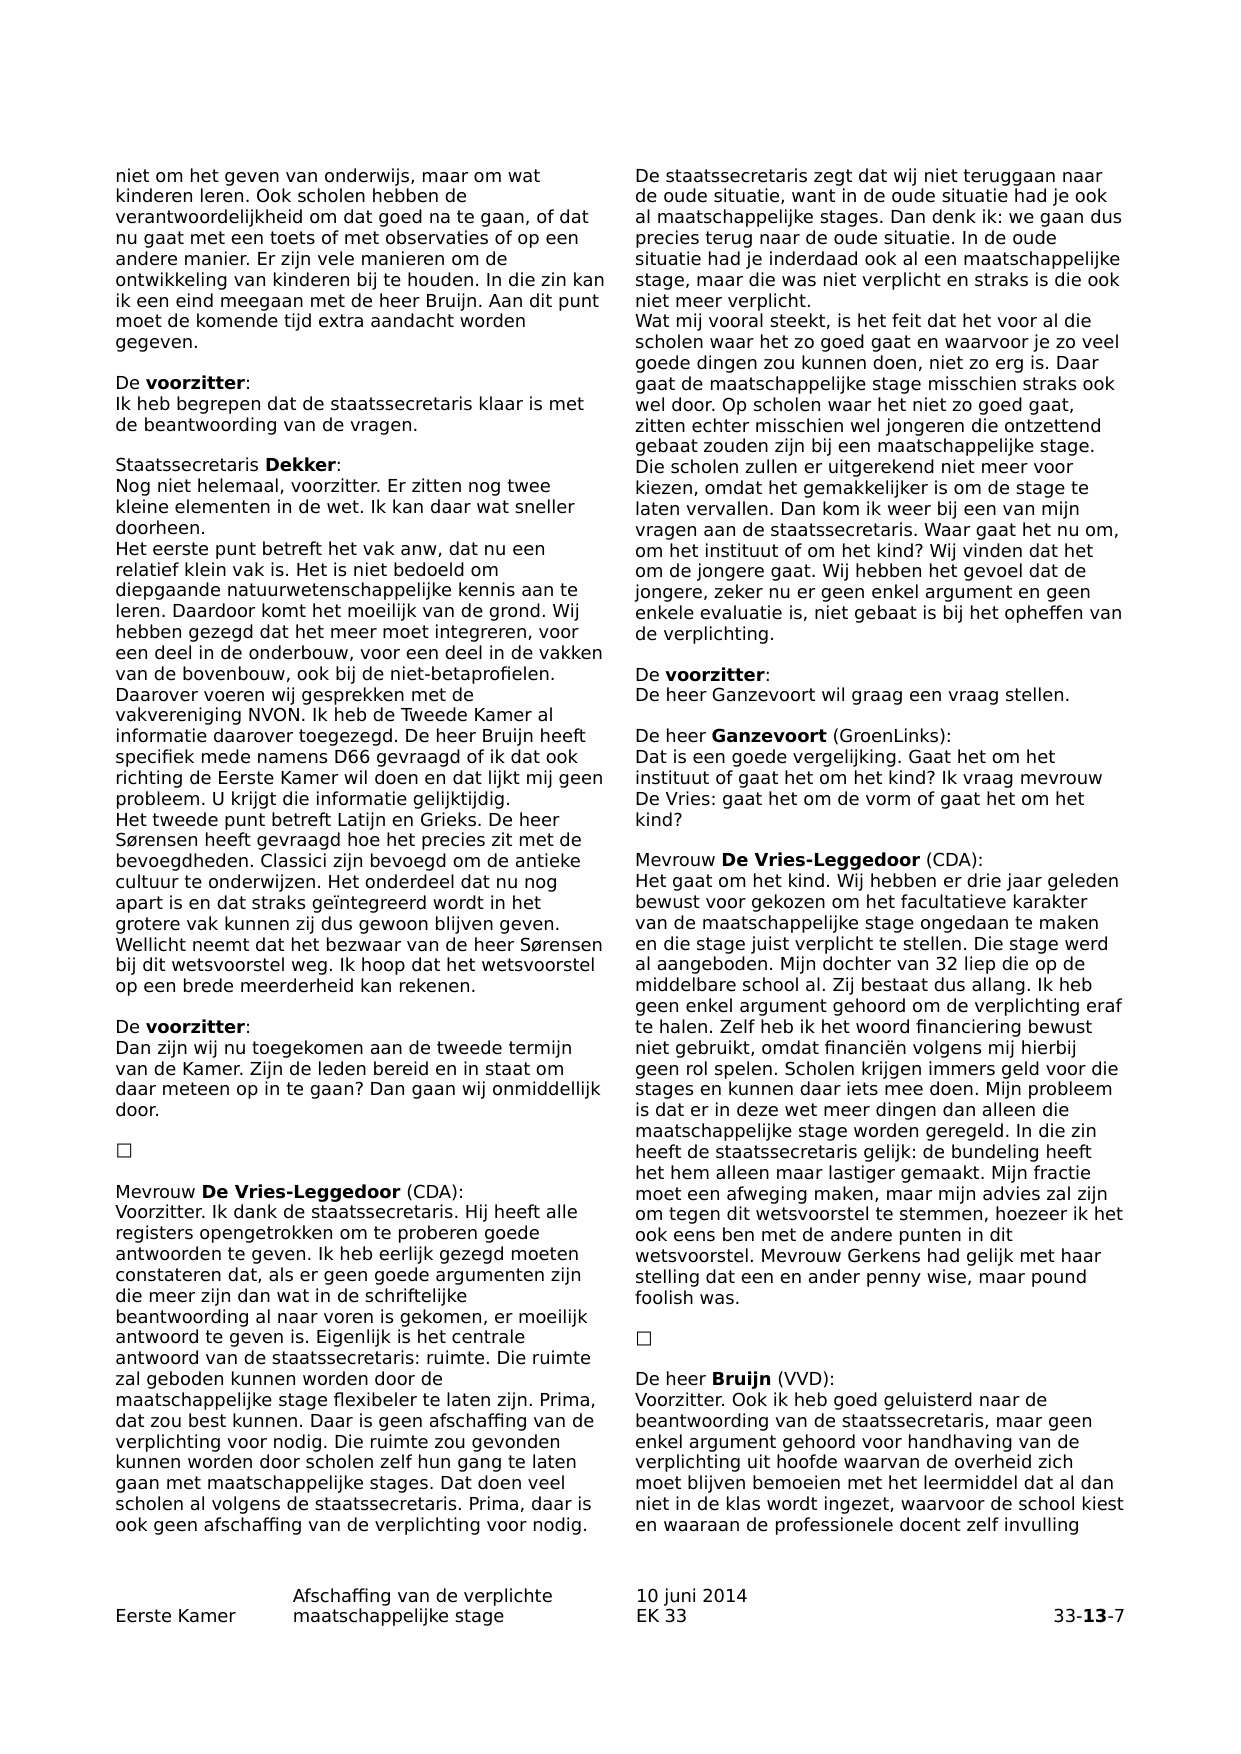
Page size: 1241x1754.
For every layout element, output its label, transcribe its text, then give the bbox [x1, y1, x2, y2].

text niet om het geven van onderwijs, maar om wat kinderen leren. Ook scholen hebben de verantwoordelijkheid om dat goed na te gaan, of dat nu gaat met een toets of met observaties of op een andere manier. Er zijn vele manieren om de ontwikkeling van kinderen bij te houden. In die zin kan ik een eind meegaan met de heer Bruijn. Aan dit punt moet de komende tijd extra aandacht worden gegeven. [115, 165, 605, 353]
text Dan zijn wij nu toegekomen aan de tweede termijn van de Kamer. Zijn de leden bereid en in staat om daar meteen op in te gaan? Dan gaan wij onmiddellijk door. [115, 1037, 605, 1121]
text ⬜ [635, 1328, 1125, 1349]
text De heer Bruijn (VVD): [635, 1369, 1125, 1390]
text De staatssecretaris zegt dat wij niet teruggaan naar de oude situatie, want in de oude situatie had je ook al maatschappelijke stages. Dan denk ik: we gaan dus precies terug naar de oude situatie. In de oude situatie had je inderdaad ook al een maatschappelijke stage, maar die was niet verplicht en straks is die ook niet meer verplicht. [635, 165, 1125, 311]
text Nog niet helemaal, voorzitter. Er zitten nog twee kleine elementen in de wet. Ik kan daar wat sneller doorheen. [115, 476, 605, 538]
text De voorzitter: [115, 373, 605, 393]
text Mevrouw De Vries-Leggedoor (CDA): [635, 850, 1125, 871]
text Mevrouw De Vries-Leggedoor (CDA): [115, 1182, 605, 1202]
text De heer Ganzevoort (GroenLinks): [635, 726, 1125, 747]
text De voorzitter: [635, 664, 1125, 685]
text Het gaat om het kind. Wij hebben er drie jaar geleden bewust voor gekozen om het facultatieve karakter van de maatschappelijke stage ongedaan te maken en die stage juist verplicht te stellen. Die stage werd al aangeboden. Mijn dochter van 32 liep die op de middelbare school al. Zij bestaat dus allang. Ik heb geen enkel argument gehoord om de verplichting eraf te halen. Zelf heb ik het woord financiering bewust niet gebruikt, omdat financiën volgens mij hierbij geen rol spelen. Scholen krijgen immers geld voor die stages en kunnen daar iets mee doen. Mijn probleem is dat er in deze wet meer dingen dan alleen die maatschappelijke stage worden geregeld. In die zin heeft de staatssecretaris gelijk: de bundeling heeft het hem alleen maar lastiger gemaakt. Mijn fractie moet een afweging maken, maar mijn advies zal zijn om tegen dit wetsvoorstel te stemmen, hoezeer ik het ook eens ben met de andere punten in dit wetsvoorstel. Mevrouw Gerkens had gelijk met haar stelling dat een en ander penny wise, maar pound foolish was. [635, 871, 1125, 1308]
text Ik heb begrepen dat de staatssecretaris klaar is met de beantwoording van de vragen. [115, 393, 605, 435]
text Dat is een goede vergelijking. Gaat het om het instituut of gaat het om het kind? Ik vraag mevrouw De Vries: gaat het om de vorm of gaat het om het kind? [635, 747, 1125, 830]
text Voorzitter. Ik dank de staatssecretaris. Hij heeft alle registers opengetrokken om te proberen goede antwoorden te geven. Ik heb eerlijk gezegd moeten constateren dat, als er geen goede argumenten zijn die meer zijn dan wat in de schriftelijke beantwoording al naar voren is gekomen, er moeilijk antwoord te geven is. Eigenlijk is het centrale antwoord van de staatssecretaris: ruimte. Die ruimte zal geboden kunnen worden door de maatschappelijke stage flexibeler te laten zijn. Prima, dat zou best kunnen. Daar is geen afschaffing van de verplichting voor nodig. Die ruimte zou gevonden kunnen worden door scholen zelf hun gang te laten gaan met maatschappelijke stages. Dat doen veel scholen al volgens de staatssecretaris. Prima, daar is ook geen afschaffing van de verplichting voor nodig. [115, 1202, 605, 1536]
text Wat mij vooral steekt, is het feit dat het voor al die scholen waar het zo goed gaat en waarvoor je zo veel goede dingen zou kunnen doen, niet zo erg is. Daar gaat de maatschappelijke stage misschien straks ook wel door. Op scholen waar het niet zo goed gaat, zitten echter misschien wel jongeren die ontzettend gebaat zouden zijn bij een maatschappelijke stage. Die scholen zullen er uitgerekend niet meer voor kiezen, omdat het gemakkelijker is om de stage te laten vervallen. Dan kom ik weer bij een van mijn vragen aan de staatssecretaris. Waar gaat het nu om, om het instituut of om het kind? Wij vinden dat het om de jongere gaat. Wij hebben het gevoel dat de jongere, zeker nu er geen enkel argument en geen enkele evaluatie is, niet gebaat is bij het opheffen van de verplichting. [635, 311, 1125, 644]
text Staatssecretaris Dekker: [115, 455, 605, 476]
text ⬜ [115, 1141, 605, 1162]
text Het tweede punt betreft Latijn en Grieks. De heer Sørensen heeft gevraagd hoe het precies zit met de bevoegdheden. Classici zijn bevoegd om de antieke cultuur te onderwijzen. Het onderdeel dat nu nog apart is en dat straks geïntegreerd wordt in het grotere vak kunnen zij dus gewoon blijven geven. Wellicht neemt dat het bezwaar van de heer Sørensen bij dit wetsvoorstel weg. Ik hoop dat het wetsvoorstel op een brede meerderheid kan rekenen. [115, 809, 605, 997]
text De heer Ganzevoort wil graag een vraag stellen. [635, 685, 1125, 706]
text De voorzitter: [115, 1017, 605, 1037]
text Voorzitter. Ook ik heb goed geluisterd naar de beantwoording van de staatssecretaris, maar geen enkel argument gehoord voor handhaving van de verplichting uit hoofde waarvan de overheid zich moet blijven bemoeien met het leermiddel dat al dan niet in de klas wordt ingezet, waarvoor de school kiest en waaraan de professionele docent zelf invulling [635, 1390, 1125, 1536]
text Het eerste punt betreft het vak anw, dat nu een relatief klein vak is. Het is niet bedoeld om diepgaande natuurwetenschappelijke kennis aan te leren. Daardoor komt het moeilijk van de grond. Wij hebben gezegd dat het meer moet integreren, voor een deel in de onderbouw, voor een deel in de vakken van de bovenbouw, ook bij de niet-betaprofielen. Daarover voeren wij gesprekken met de vakvereniging NVON. Ik heb de Tweede Kamer al informatie daarover toegezegd. De heer Bruijn heeft specifiek mede namens D66 gevraagd of ik dat ook richting de Eerste Kamer wil doen en dat lijkt mij geen probleem. U krijgt die informatie gelijktijdig. [115, 538, 605, 809]
